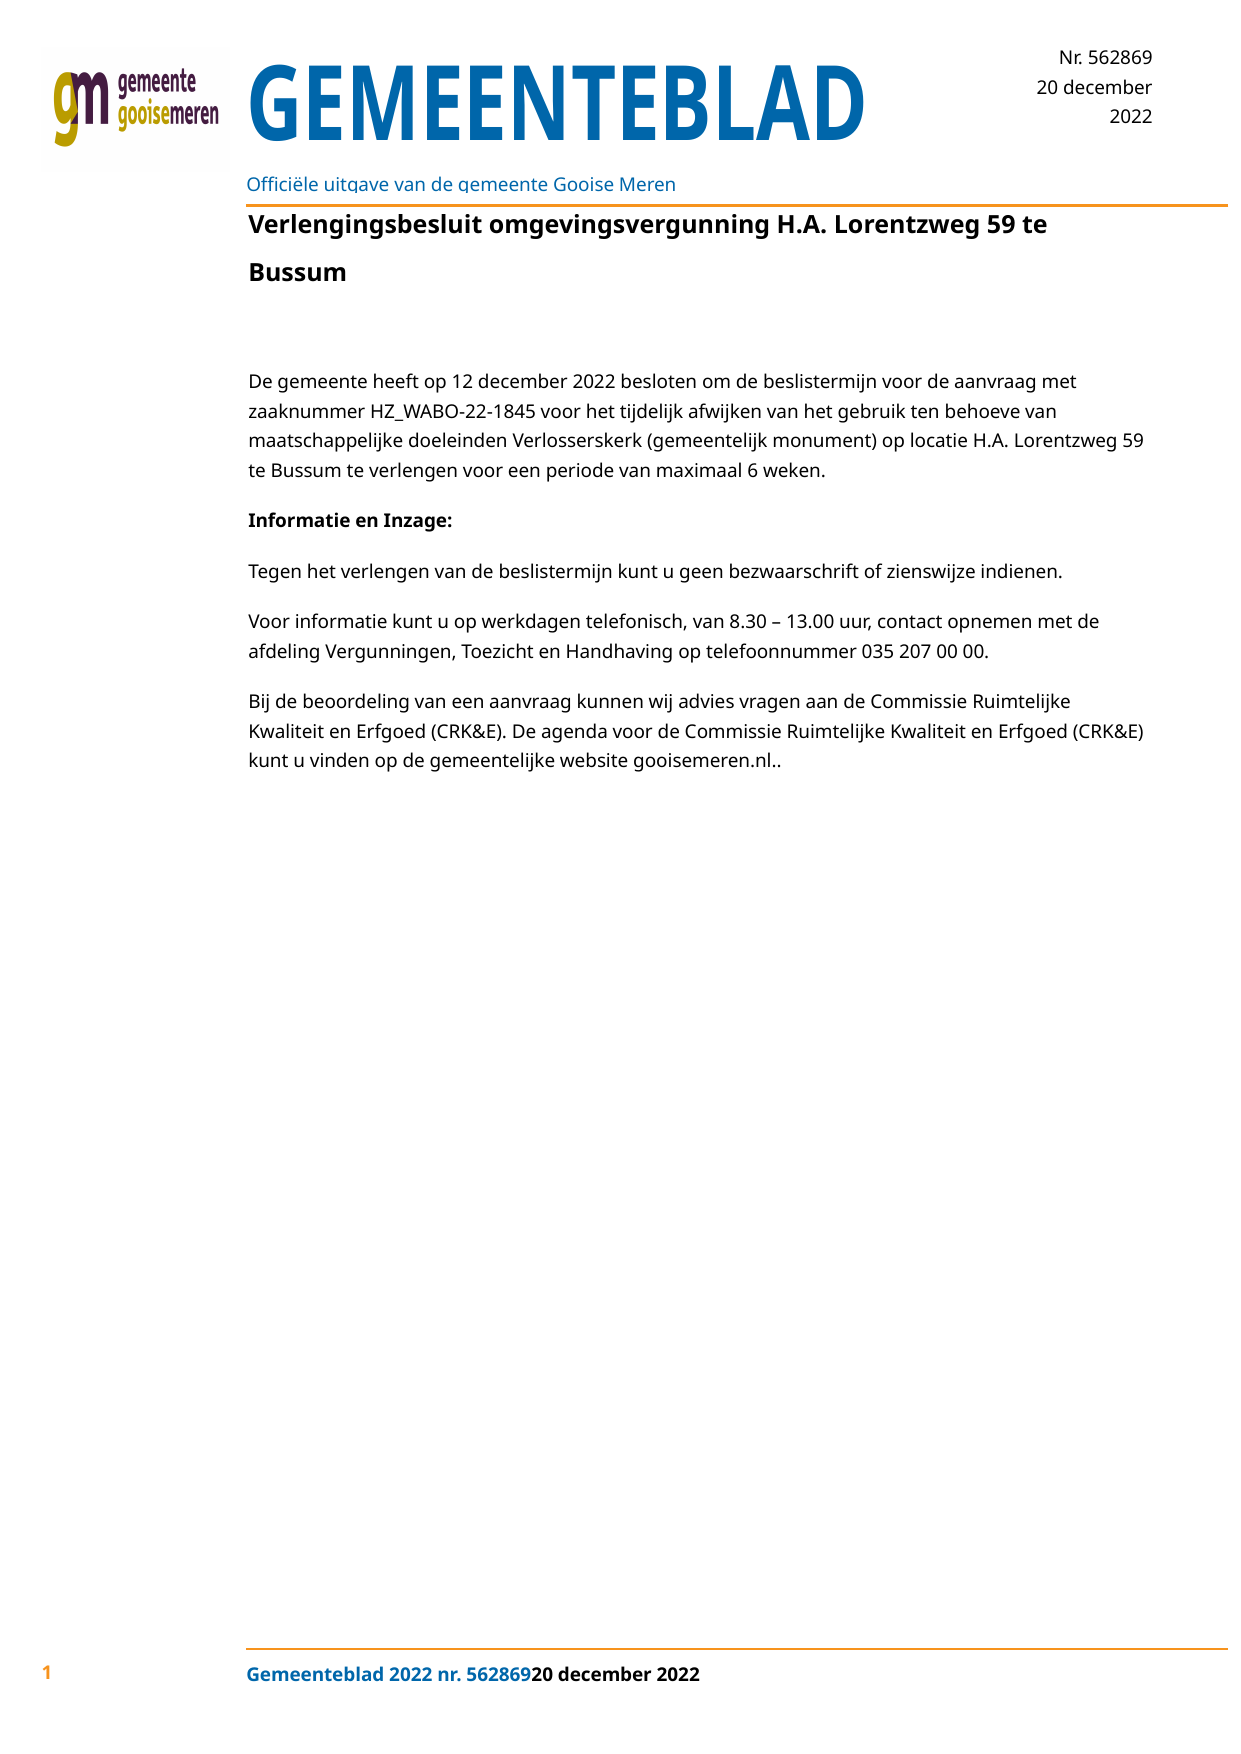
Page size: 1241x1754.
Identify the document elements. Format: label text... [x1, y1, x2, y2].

text Tegen het verlengen van de beslistermijn kunt u geen bezwaarschrift of zienswijze indienen. [248, 558, 1152, 584]
picture [41, 47, 231, 172]
text Informatie en Inzage: [248, 507, 1152, 533]
text Voor informatie kunt u op werkdagen telefonisch, van 8.30 – 13.00 uur, contact opnemen met de afdeling Vergunningen, Toezicht en Handhaving op telefoonnummer 035 207 00 00. [248, 608, 1152, 664]
text Verlengingsbesluit omgevingsvergunning H.A. Lorentzweg 59 te Bussum [248, 207, 1152, 288]
text Bij de beoordeling van een aanvraag kunnen wij advies vragen aan de Commissie Ruimtelijke Kwaliteit en Erfgoed (CRK&E). De agenda voor de Commissie Ruimtelijke Kwaliteit en Erfgoed (CRK&E) kunt u vinden op de gemeentelijke website gooisemeren.nl.. [248, 688, 1152, 773]
text De gemeente heeft op 12 december 2022 besloten om de beslistermijn voor de aanvraag met zaaknummer HZ_WABO-22-1845 voor het tijdelijk afwijken van het gebruik ten behoeve van maatschappelijke doeleinden Verlosserskerk (gemeentelijk monument) op locatie H.A. Lorentzweg 59 te Bussum te verlengen voor een periode van maximaal 6 weken. [248, 368, 1152, 483]
